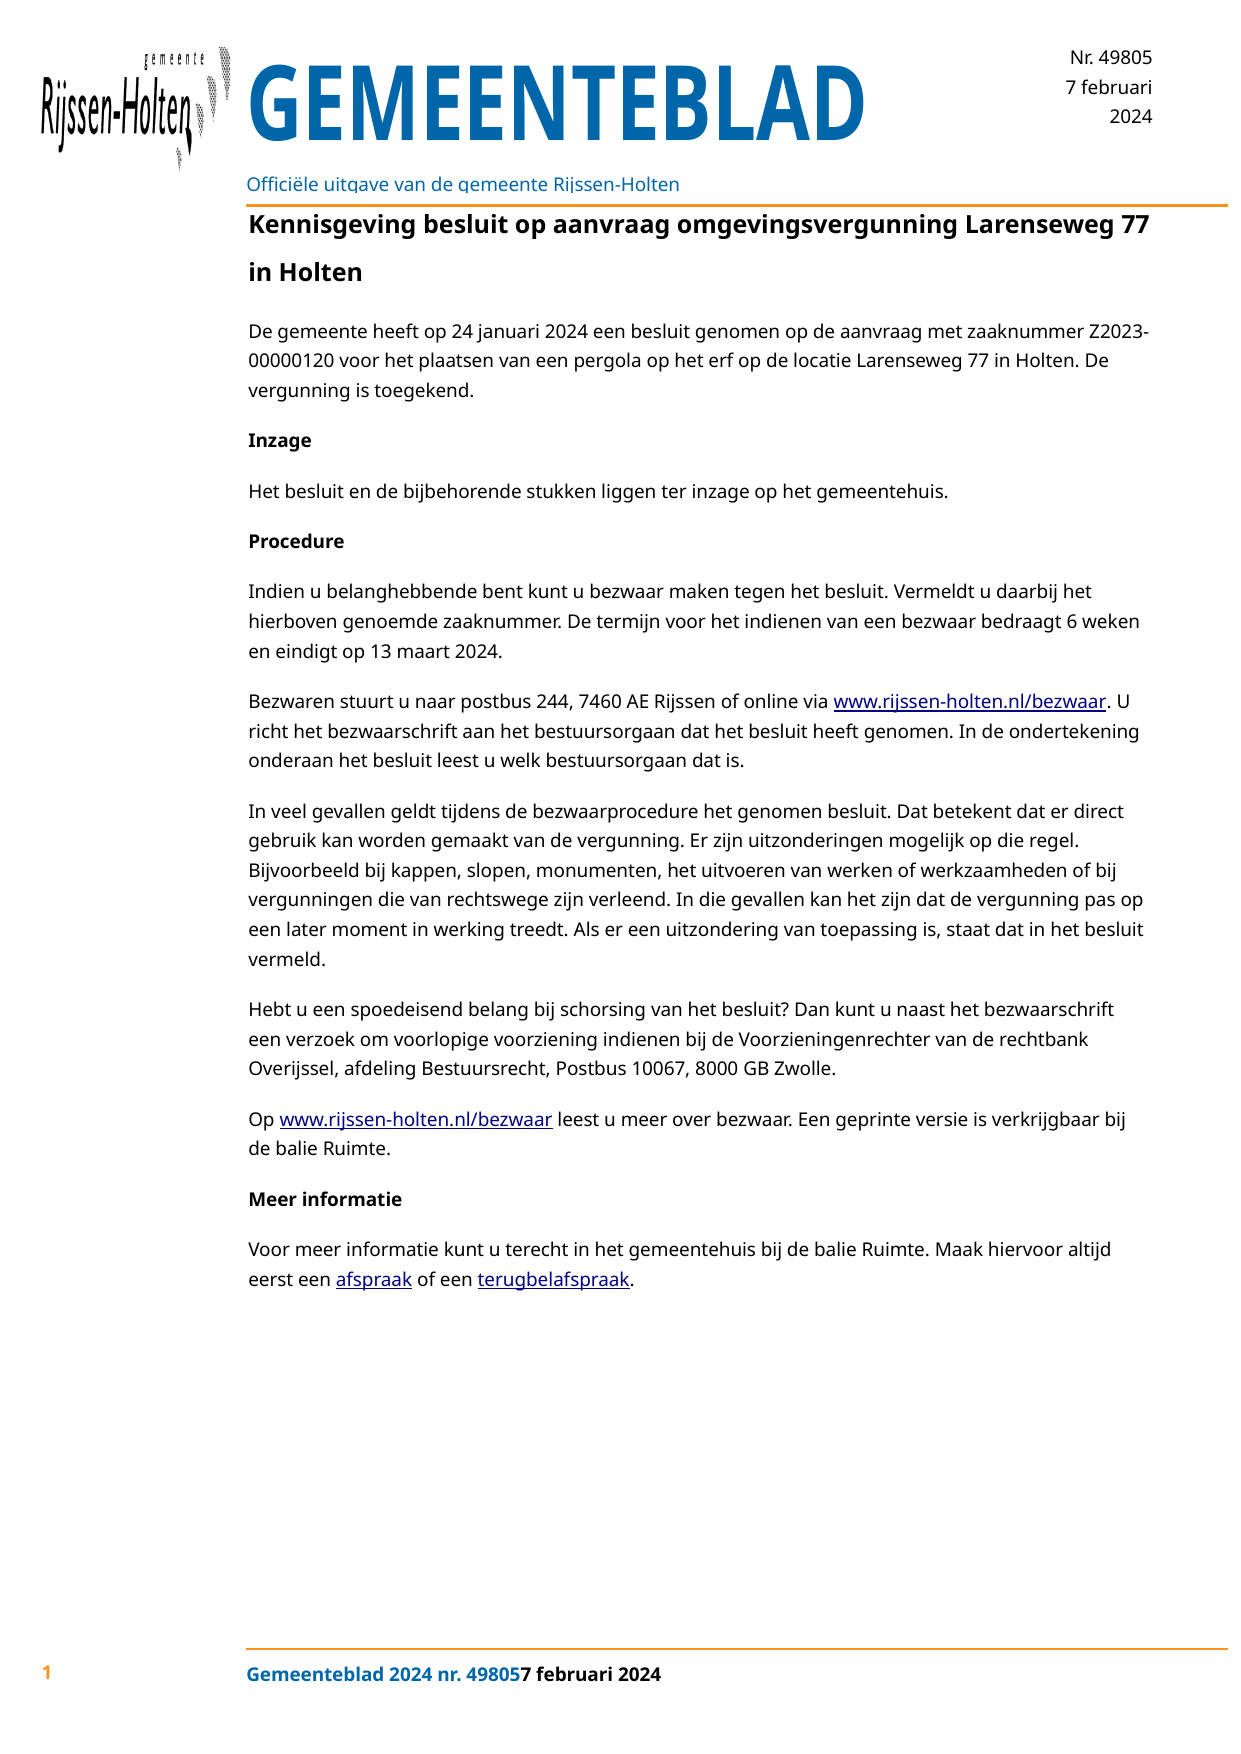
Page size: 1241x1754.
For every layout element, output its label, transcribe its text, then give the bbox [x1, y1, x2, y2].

text Voor meer informatie kunt u terecht in het gemeentehuis bij de balie Ruimte. Maak hiervoor altijd eerst een afspraak of een terugbelafspraak. [248, 1236, 1152, 1292]
text De gemeente heeft op 24 januari 2024 een besluit genomen op de aanvraag met zaaknummer Z2023-00000120 voor het plaatsen van een pergola op het erf op de locatie Larenseweg 77 in Holten. De vergunning is toegekend. [248, 318, 1152, 403]
text Indien u belanghebbende bent kunt u bezwaar maken tegen het besluit. Vermeldt u daarbij het hierboven genoemde zaaknummer. De termijn voor het indienen van een bezwaar bedraagt 6 weken en eindigt op 13 maart 2024. [248, 579, 1152, 664]
text Hebt u een spoedeisend belang bij schorsing van het besluit? Dan kunt u naast het bezwaarschrift een verzoek om voorlopige voorziening indienen bij de Voorzieningenrechter van de rechtbank Overijssel, afdeling Bestuursrecht, Postbus 10067, 8000 GB Zwolle. [248, 996, 1152, 1081]
text Op www.rijssen-holten.nl/bezwaar leest u meer over bezwaar. Een geprinte versie is verkrijgbaar bij de balie Ruimte. [248, 1106, 1152, 1161]
text Inzage [248, 427, 1152, 453]
text Procedure [248, 528, 1152, 554]
picture [41, 47, 231, 172]
text Bezwaren stuurt u naar postbus 244, 7460 AE Rijssen of online via www.rijssen-holten.nl/bezwaar. U richt het bezwaarschrift aan het bestuursorgaan dat het besluit heeft genomen. In de ondertekening onderaan het besluit leest u welk bestuursorgaan dat is. [248, 688, 1152, 773]
text In veel gevallen geldt tijdens de bezwaarprocedure het genomen besluit. Dat betekent dat er direct gebruik kan worden gemaakt van de vergunning. Er zijn uitzonderingen mogelijk op die regel. Bijvoorbeeld bij kappen, slopen, monumenten, het uitvoeren van werken of werkzaamheden of bij vergunningen die van rechtswege zijn verleend. In die gevallen kan het zijn dat de vergunning pas op een later moment in werking treedt. Als er een uitzondering van toepassing is, staat dat in het besluit vermeld. [248, 798, 1152, 972]
text Kennisgeving besluit op aanvraag omgevingsvergunning Larenseweg 77 in Holten [248, 207, 1152, 288]
text Het besluit en de bijbehorende stukken liggen ter inzage op het gemeentehuis. [248, 478, 1152, 504]
text Meer informatie [248, 1186, 1152, 1212]
